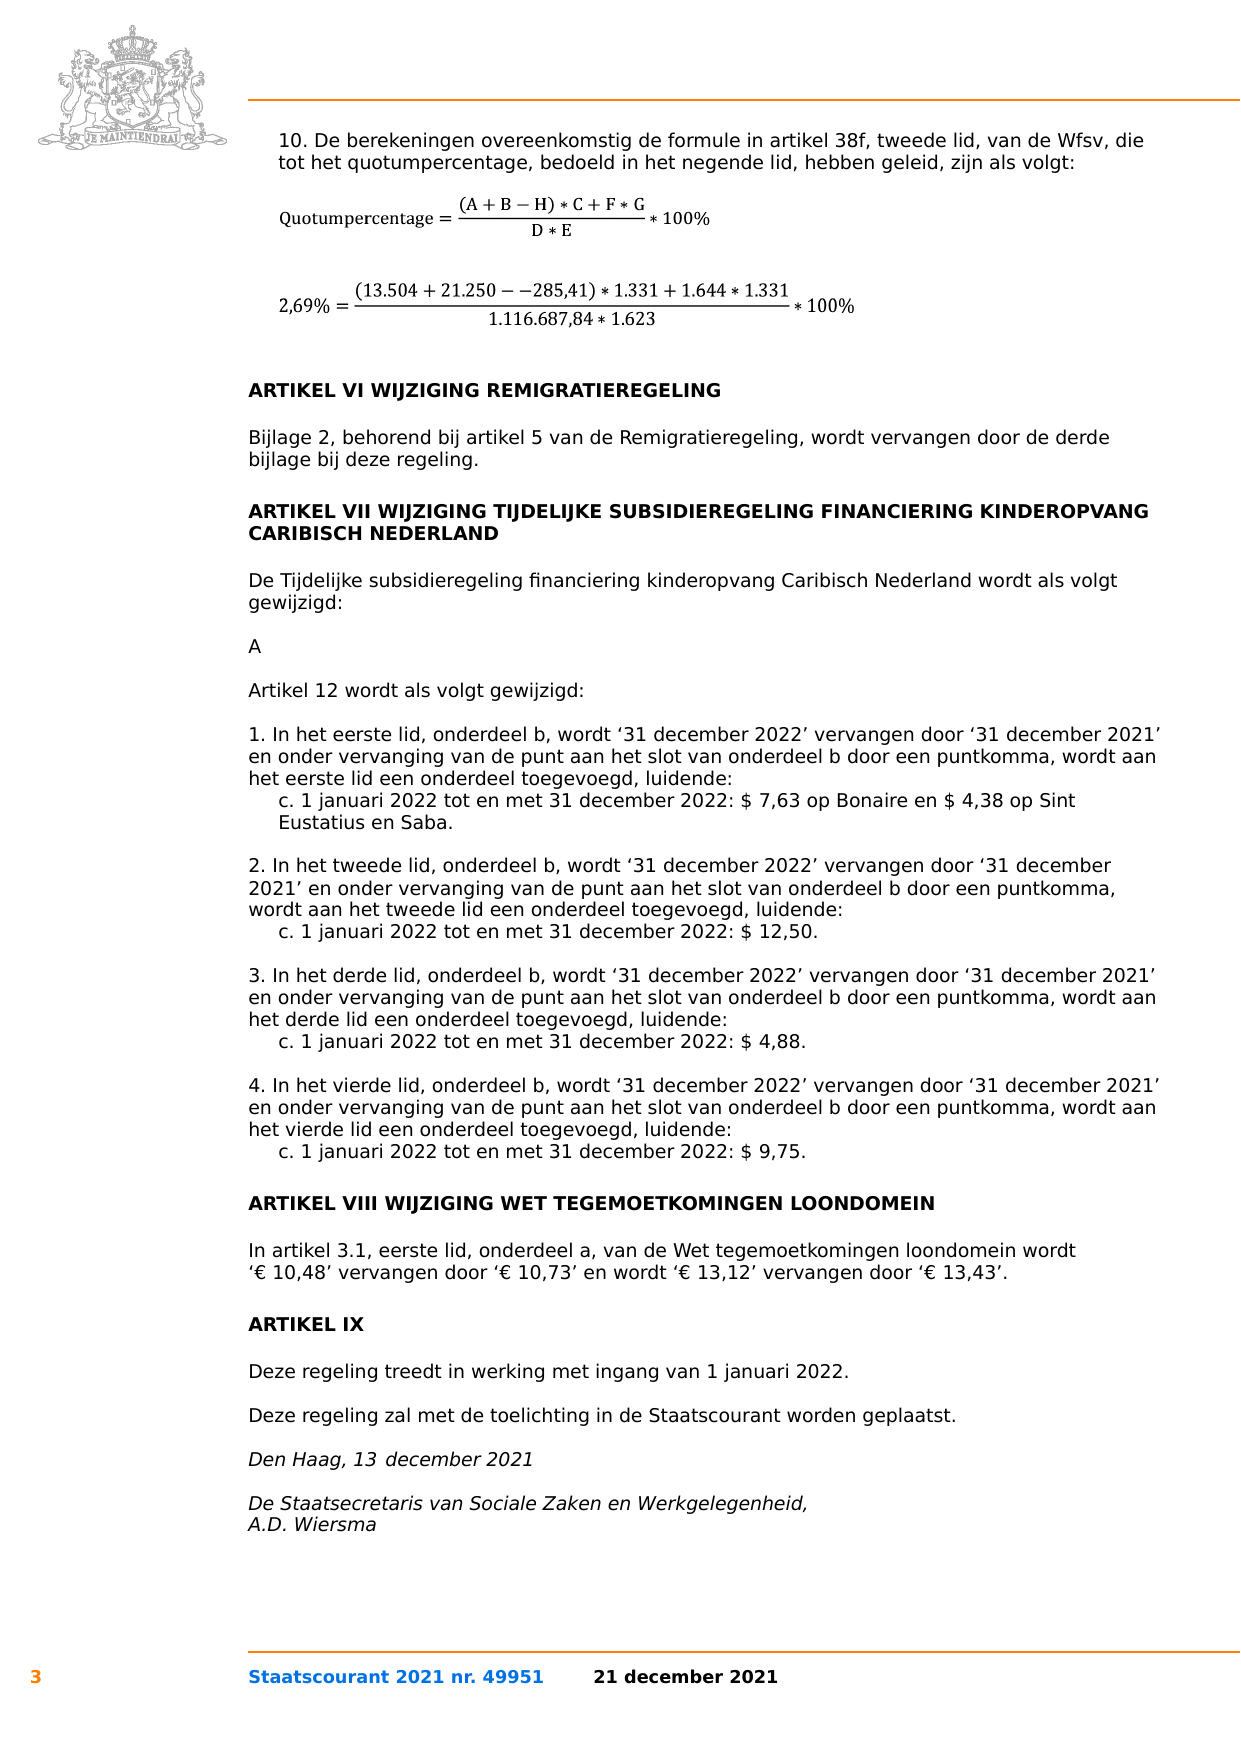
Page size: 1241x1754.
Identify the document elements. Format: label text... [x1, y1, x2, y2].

text 4. In het vierde lid, onderdeel b, wordt ‘31 december 2022’ vervangen door ‘31 december 2021’ en onder vervanging van de punt aan het slot van onderdeel b door een puntkomma, wordt aan het vierde lid een onderdeel toegevoegd, luidende: [248, 1075, 1163, 1141]
text c. 1 januari 2022 tot en met 31 december 2022: $ 4,88. [278, 1031, 1163, 1053]
subtitle ARTIKEL IX [248, 1314, 1163, 1336]
text 3. In het derde lid, onderdeel b, wordt ‘31 december 2022’ vervangen door ‘31 december 2021’ en onder vervanging van de punt aan het slot van onderdeel b door een puntkomma, wordt aan het derde lid een onderdeel toegevoegd, luidende: [248, 965, 1163, 1031]
text A [248, 636, 1163, 658]
picture [278, 281, 875, 329]
text Deze regeling treedt in werking met ingang van 1 januari 2022. [248, 1361, 1163, 1383]
subtitle ARTIKEL VII WIJZIGING TIJDELIJKE SUBSIDIEREGELING FINANCIERING KINDEROPVANG CARIBISCH NEDERLAND [248, 501, 1163, 545]
text Deze regeling zal met de toelichting in de Staatscourant worden geplaatst. [248, 1405, 1163, 1427]
text 1. In het eerste lid, onderdeel b, wordt ‘31 december 2022’ vervangen door ‘31 december 2021’ en onder vervanging van de punt aan het slot van onderdeel b door een puntkomma, wordt aan het eerste lid een onderdeel toegevoegd, luidende: [248, 724, 1163, 789]
text De Staatsecretaris van Sociale Zaken en Werkgelegenheid, A.D. Wiersma [248, 1492, 1163, 1536]
text 2. In het tweede lid, onderdeel b, wordt ‘31 december 2022’ vervangen door ‘31 december 2021’ en onder vervanging van de punt aan het slot van onderdeel b door een puntkomma, wordt aan het tweede lid een onderdeel toegevoegd, luidende: [248, 855, 1163, 921]
text 10. De berekeningen overeenkomstig de formule in artikel 38f, tweede lid, van de Wfsv, die tot het quotumpercentage, bedoeld in het negende lid, hebben geleid, zijn als volgt: [278, 130, 1163, 174]
subtitle ARTIKEL VI WIJZIGING REMIGRATIEREGELING [248, 380, 1163, 402]
picture [278, 195, 722, 237]
text c. 1 januari 2022 tot en met 31 december 2022: $ 7,63 op Bonaire en $ 4,38 op Sint Eustatius en Saba. [278, 789, 1163, 833]
picture [38, 25, 227, 150]
text Den Haag, 13 december 2021 [248, 1448, 1163, 1471]
text Artikel 12 wordt als volgt gewijzigd: [248, 680, 1163, 702]
text c. 1 januari 2022 tot en met 31 december 2022: $ 12,50. [278, 921, 1163, 943]
text In artikel 3.1, eerste lid, onderdeel a, van de Wet tegemoetkomingen loondomein wordt ‘€ 10,48’ vervangen door ‘€ 10,73’ en wordt ‘€ 13,12’ vervangen door ‘€ 13,43’. [248, 1240, 1163, 1284]
text De Tijdelijke subsidieregeling financiering kinderopvang Caribisch Nederland wordt als volgt gewijzigd: [248, 570, 1163, 614]
subtitle ARTIKEL VIII WIJZIGING WET TEGEMOETKOMINGEN LOONDOMEIN [248, 1193, 1163, 1215]
text c. 1 januari 2022 tot en met 31 december 2022: $ 9,75. [278, 1141, 1163, 1163]
text Bijlage 2, behorend bij artikel 5 van de Remigratieregeling, wordt vervangen door de derde bijlage bij deze regeling. [248, 427, 1163, 471]
